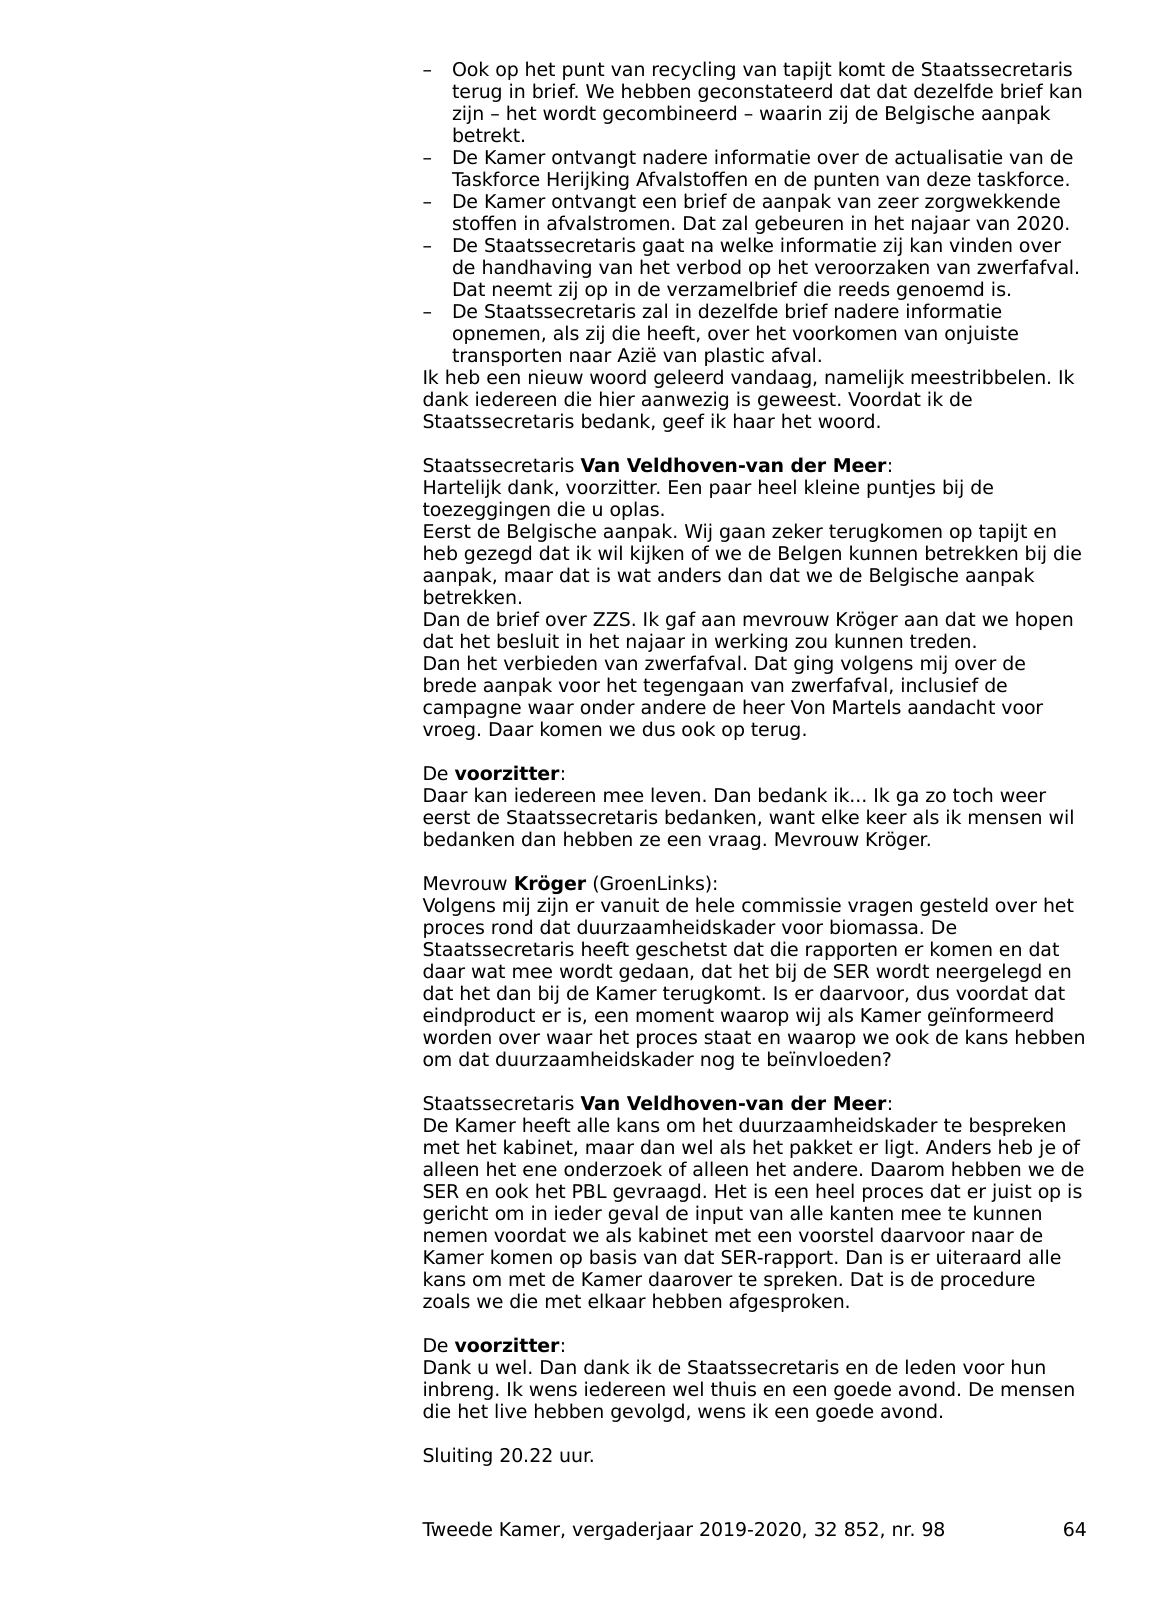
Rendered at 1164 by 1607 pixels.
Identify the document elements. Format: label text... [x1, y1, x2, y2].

text De Kamer heeft alle kans om het duurzaamheidskader te bespreken met het kabinet, maar dan wel als het pakket er ligt. Anders heb je of alleen het ene onderzoek of alleen het andere. Daarom hebben we de SER en ook het PBL gevraagd. Het is een heel proces dat er juist op is gericht om in ieder geval de input van alle kanten mee te kunnen nemen voordat we als kabinet met een voorstel daarvoor naar de Kamer komen op basis van dat SER-rapport. Dan is er uiteraard alle kans om met de Kamer daarover te spreken. Dat is de procedure zoals we die met elkaar hebben afgesproken. [422, 1115, 1087, 1313]
text Dan het verbieden van zwerfafval. Dat ging volgens mij over de brede aanpak voor het tegengaan van zwerfafval, inclusief de campagne waar onder andere de heer Von Martels aandacht voor vroeg. Daar komen we dus ook op terug. [422, 653, 1087, 741]
text Staatssecretaris Van Veldhoven-van der Meer: [422, 1093, 1087, 1115]
text Mevrouw Kröger (GroenLinks): [422, 873, 1087, 895]
text Staatssecretaris Van Veldhoven-van der Meer: [422, 455, 1087, 477]
text – De Kamer ontvangt nadere informatie over de actualisatie van de Taskforce Herijking Afvalstoffen en de punten van deze taskforce. [422, 147, 1087, 191]
text – De Staatssecretaris zal in dezelfde brief nadere informatie opnemen, als zij die heeft, over het voorkomen van onjuiste transporten naar Azië van plastic afval. [422, 301, 1087, 367]
text – De Staatssecretaris gaat na welke informatie zij kan vinden over de handhaving van het verbod op het veroorzaken van zwerfafval. Dat neemt zij op in de verzamelbrief die reeds genoemd is. [422, 235, 1087, 301]
text Ik heb een nieuw woord geleerd vandaag, namelijk meestribbelen. Ik dank iedereen die hier aanwezig is geweest. Voordat ik de Staatssecretaris bedank, geef ik haar het woord. [422, 367, 1087, 433]
text Dank u wel. Dan dank ik de Staatssecretaris en de leden voor hun inbreng. Ik wens iedereen wel thuis en een goede avond. De mensen die het live hebben gevolgd, wens ik een goede avond. [422, 1357, 1087, 1423]
text Sluiting 20.22 uur. [422, 1445, 1087, 1467]
text De voorzitter: [422, 763, 1087, 785]
text Dan de brief over ZZS. Ik gaf aan mevrouw Kröger aan dat we hopen dat het besluit in het najaar in werking zou kunnen treden. [422, 609, 1087, 653]
text – De Kamer ontvangt een brief de aanpak van zeer zorgwekkende stoffen in afvalstromen. Dat zal gebeuren in het najaar van 2020. [422, 191, 1087, 235]
text Daar kan iedereen mee leven. Dan bedank ik... Ik ga zo toch weer eerst de Staatssecretaris bedanken, want elke keer als ik mensen wil bedanken dan hebben ze een vraag. Mevrouw Kröger. [422, 785, 1087, 851]
text – Ook op het punt van recycling van tapijt komt de Staatssecretaris terug in brief. We hebben geconstateerd dat dat dezelfde brief kan zijn – het wordt gecombineerd – waarin zij de Belgische aanpak betrekt. [422, 59, 1087, 147]
text Hartelijk dank, voorzitter. Een paar heel kleine puntjes bij de toezeggingen die u oplas. [422, 477, 1087, 521]
text Volgens mij zijn er vanuit de hele commissie vragen gesteld over het proces rond dat duurzaamheidskader voor biomassa. De Staatssecretaris heeft geschetst dat die rapporten er komen en dat daar wat mee wordt gedaan, dat het bij de SER wordt neergelegd en dat het dan bij de Kamer terugkomt. Is er daarvoor, dus voordat dat eindproduct er is, een moment waarop wij als Kamer geïnformeerd worden over waar het proces staat en waarop we ook de kans hebben om dat duurzaamheidskader nog te beïnvloeden? [422, 895, 1087, 1071]
text De voorzitter: [422, 1335, 1087, 1357]
text Eerst de Belgische aanpak. Wij gaan zeker terugkomen op tapijt en heb gezegd dat ik wil kijken of we de Belgen kunnen betrekken bij die aanpak, maar dat is wat anders dan dat we de Belgische aanpak betrekken. [422, 521, 1087, 609]
